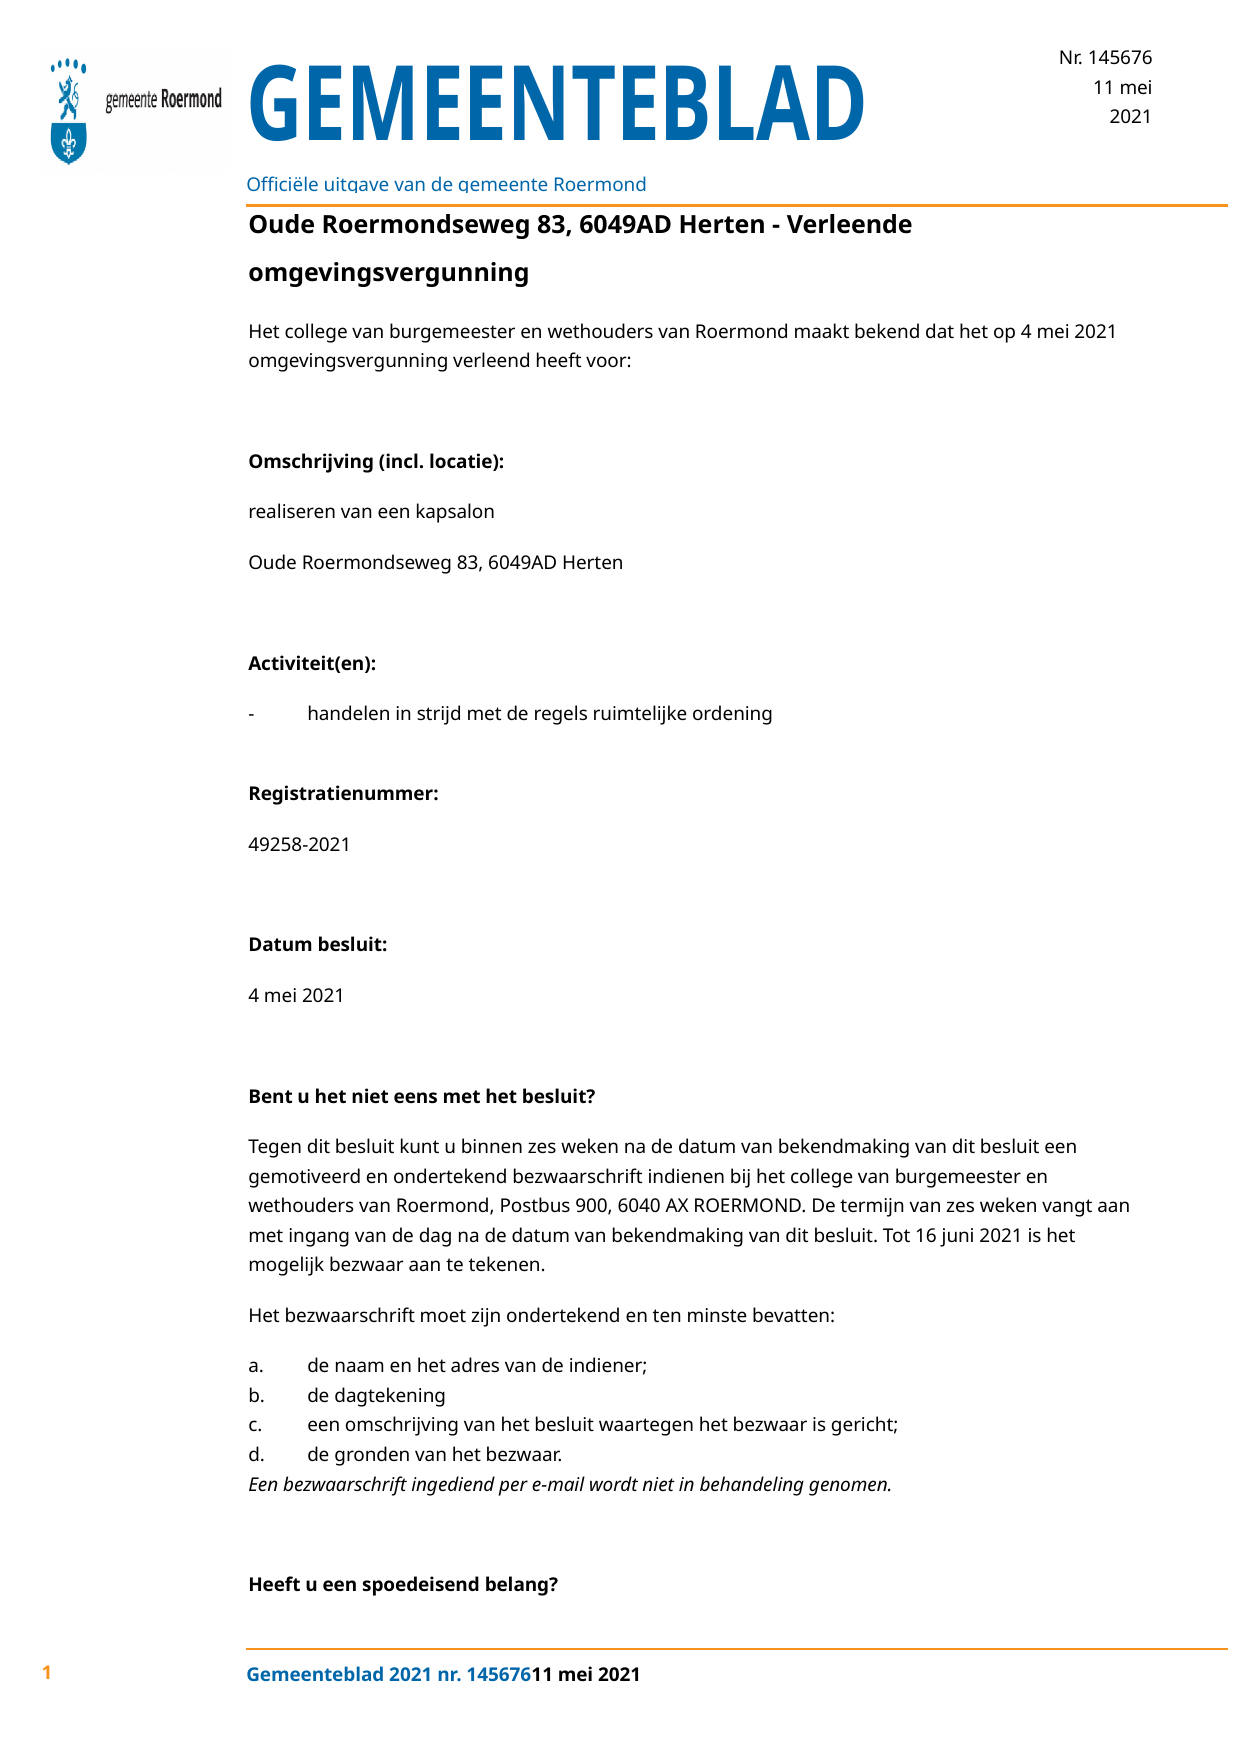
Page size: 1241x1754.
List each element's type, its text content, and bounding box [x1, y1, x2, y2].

picture [41, 47, 231, 172]
text 4 mei 2021 [248, 982, 1152, 1008]
text Activiteit(en): [248, 650, 1152, 676]
text Oude Roermondseweg 83, 6049AD Herten - Verleende omgevingsvergunning [248, 207, 1152, 288]
text Heeft u een spoedeisend belang? [248, 1572, 1152, 1597]
list de naam en het adres van de indiener; [248, 1352, 1152, 1378]
text Bent u het niet eens met het besluit? [248, 1083, 1152, 1109]
list de gronden van het bezwaar. [248, 1441, 1152, 1467]
text Datum besluit: [248, 932, 1152, 957]
text Oude Roermondseweg 83, 6049AD Herten [248, 549, 1152, 575]
text Het bezwaarschrift moet zijn ondertekend en ten minste bevatten: [248, 1302, 1152, 1328]
text Het college van burgemeester en wethouders van Roermond maakt bekend dat het op 4 mei 2021 omgevingsvergunning verleend heeft voor: [248, 318, 1152, 373]
text Omschrijving (incl. locatie): [248, 448, 1152, 474]
text Tegen dit besluit kunt u binnen zes weken na de datum van bekendmaking van dit besluit een gemotiveerd en ondertekend bezwaarschrift indienen bij het college van burgemeester en wethouders van Roermond, Postbus 900, 6040 AX ROERMOND. De termijn van zes weken vangt aan met ingang van de dag na de datum van bekendmaking van dit besluit. Tot 16 juni 2021 is het mogelijk bezwaar aan te tekenen. [248, 1133, 1152, 1277]
list handelen in strijd met de regels ruimtelijke ordening [248, 700, 1152, 726]
text realiseren van een kapsalon [248, 499, 1152, 524]
text Registratienummer: [248, 780, 1152, 806]
list de dagtekening [248, 1382, 1152, 1408]
list een omschrijving van het besluit waartegen het bezwaar is gericht; [248, 1412, 1152, 1437]
text Een bezwaarschrift ingediend per e-mail wordt niet in behandeling genomen. [248, 1471, 1152, 1497]
text 49258-2021 [248, 831, 1152, 857]
